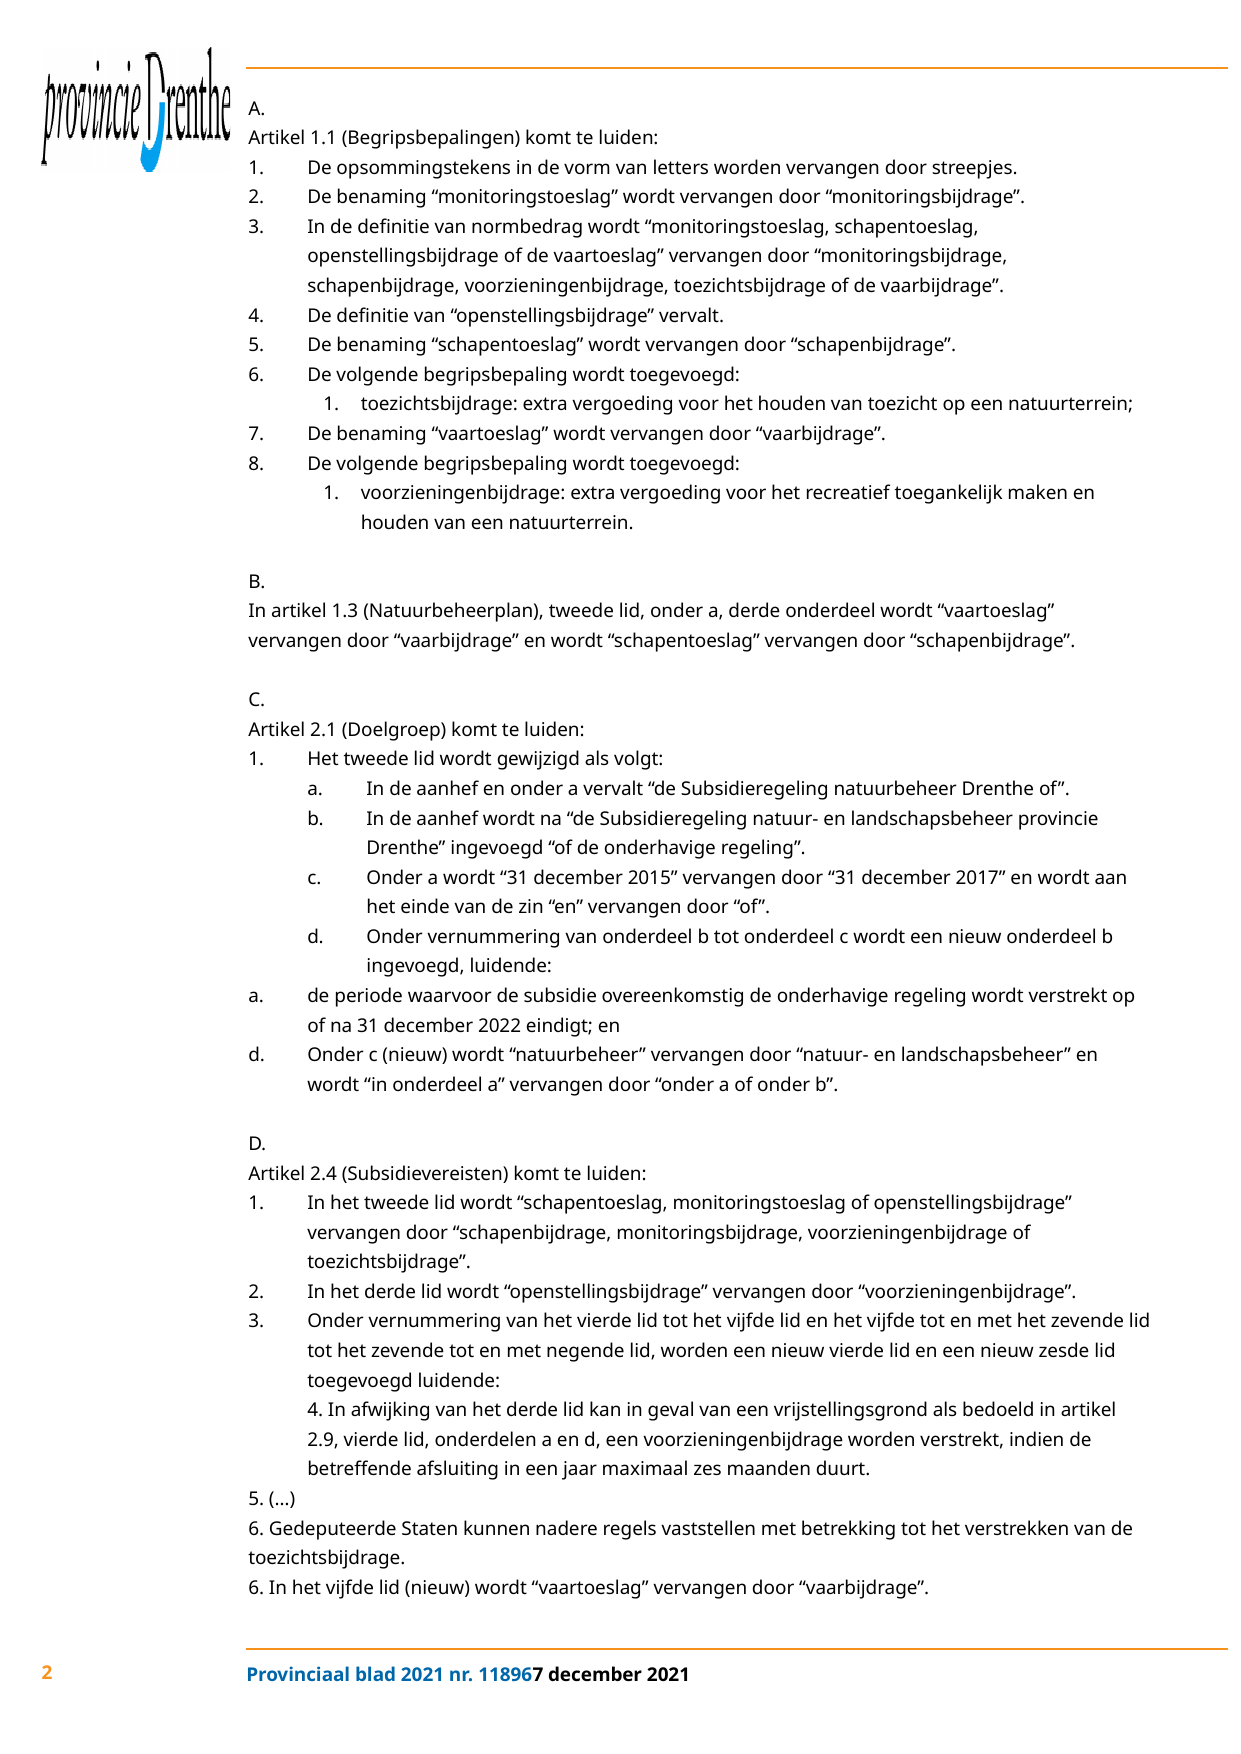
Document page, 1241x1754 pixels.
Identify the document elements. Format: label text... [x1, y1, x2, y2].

text Artikel 2.4 (Subsidievereisten) komt te luiden: [248, 1160, 1152, 1186]
list De opsommingstekens in de vorm van letters worden vervangen door streepjes. [248, 154, 1152, 180]
list de periode waarvoor de subsidie overeenkomstig de onderhavige regeling wordt verstrekt op of na 31 december 2022 eindigt; en [248, 982, 1152, 1038]
list toezichtsbijdrage: extra vergoeding voor het houden van toezicht op een natuurterrein; [323, 391, 1152, 416]
text A. [248, 95, 1152, 121]
text 6. Gedeputeerde Staten kunnen nadere regels vaststellen met betrekking tot het verstrekken van de toezichtsbijdrage. [248, 1515, 1152, 1570]
picture [41, 47, 231, 172]
list De benaming “schapentoeslag” wordt vervangen door “schapenbijdrage”. [248, 331, 1152, 357]
text C. [248, 686, 1152, 712]
list Onder a wordt “31 december 2015” vervangen door “31 december 2017” en wordt aan het einde van de zin “en” vervangen door “of”. [307, 864, 1152, 919]
text D. [248, 1130, 1152, 1156]
list Onder vernummering van het vierde lid tot het vijfde lid en het vijfde tot en met het zevende lid tot het zevende tot en met negende lid, worden een nieuw vierde lid en een nieuw zesde lid toegevoegd luidende: [248, 1308, 1152, 1393]
list In de definitie van normbedrag wordt “monitoringstoeslag, schapentoeslag, openstellingsbijdrage of de vaartoeslag” vervangen door “monitoringsbijdrage, schapenbijdrage, voorzieningenbijdrage, toezichtsbijdrage of de vaarbijdrage”. [248, 213, 1152, 298]
text Artikel 1.1 (Begripsbepalingen) komt te luiden: [248, 124, 1152, 150]
list De benaming “monitoringstoeslag” wordt vervangen door “monitoringsbijdrage”. [248, 183, 1152, 209]
text 6. In het vijfde lid (nieuw) wordt “vaartoeslag” vervangen door “vaarbijdrage”. [248, 1574, 1152, 1600]
list De definitie van “openstellingsbijdrage” vervalt. [248, 302, 1152, 328]
text 5. (…) [248, 1485, 1152, 1511]
list In het tweede lid wordt “schapentoeslag, monitoringstoeslag of openstellingsbijdrage” vervangen door “schapenbijdrage, monitoringsbijdrage, voorzieningenbijdrage of toezichtsbijdrage”. [248, 1189, 1152, 1274]
list De volgende begripsbepaling wordt toegevoegd: [248, 450, 1152, 476]
list Het tweede lid wordt gewijzigd als volgt: [248, 746, 1152, 771]
list In de aanhef en onder a vervalt “de Subsidieregeling natuurbeheer Drenthe of”. [307, 775, 1152, 801]
list In het derde lid wordt “openstellingsbijdrage” vervangen door “voorzieningenbijdrage”. [248, 1278, 1152, 1304]
list In de aanhef wordt na “de Subsidieregeling natuur- en landschapsbeheer provincie Drenthe” ingevoegd “of de onderhavige regeling”. [307, 805, 1152, 860]
text In artikel 1.3 (Natuurbeheerplan), tweede lid, onder a, derde onderdeel wordt “vaartoeslag” vervangen door “vaarbijdrage” en wordt “schapentoeslag” vervangen door “schapenbijdrage”. [248, 598, 1152, 653]
list De volgende begripsbepaling wordt toegevoegd: [248, 361, 1152, 387]
list Onder vernummering van onderdeel b tot onderdeel c wordt een nieuw onderdeel b ingevoegd, luidende: [307, 923, 1152, 978]
list voorzieningenbijdrage: extra vergoeding voor het recreatief toegankelijk maken en houden van een natuurterrein. [323, 479, 1152, 535]
list 4. In afwijking van het derde lid kan in geval van een vrijstellingsgrond als bedoeld in artikel 2.9, vierde lid, onderdelen a en d, een voorzieningenbijdrage worden verstrekt, indien de betreffende afsluiting in een jaar maximaal zes maanden duurt. [248, 1396, 1152, 1481]
text Artikel 2.1 (Doelgroep) komt te luiden: [248, 716, 1152, 742]
list De benaming “vaartoeslag” wordt vervangen door “vaarbijdrage”. [248, 420, 1152, 446]
text B. [248, 568, 1152, 594]
list Onder c (nieuw) wordt “natuurbeheer” vervangen door “natuur- en landschapsbeheer” en wordt “in onderdeel a” vervangen door “onder a of onder b”. [248, 1041, 1152, 1097]
